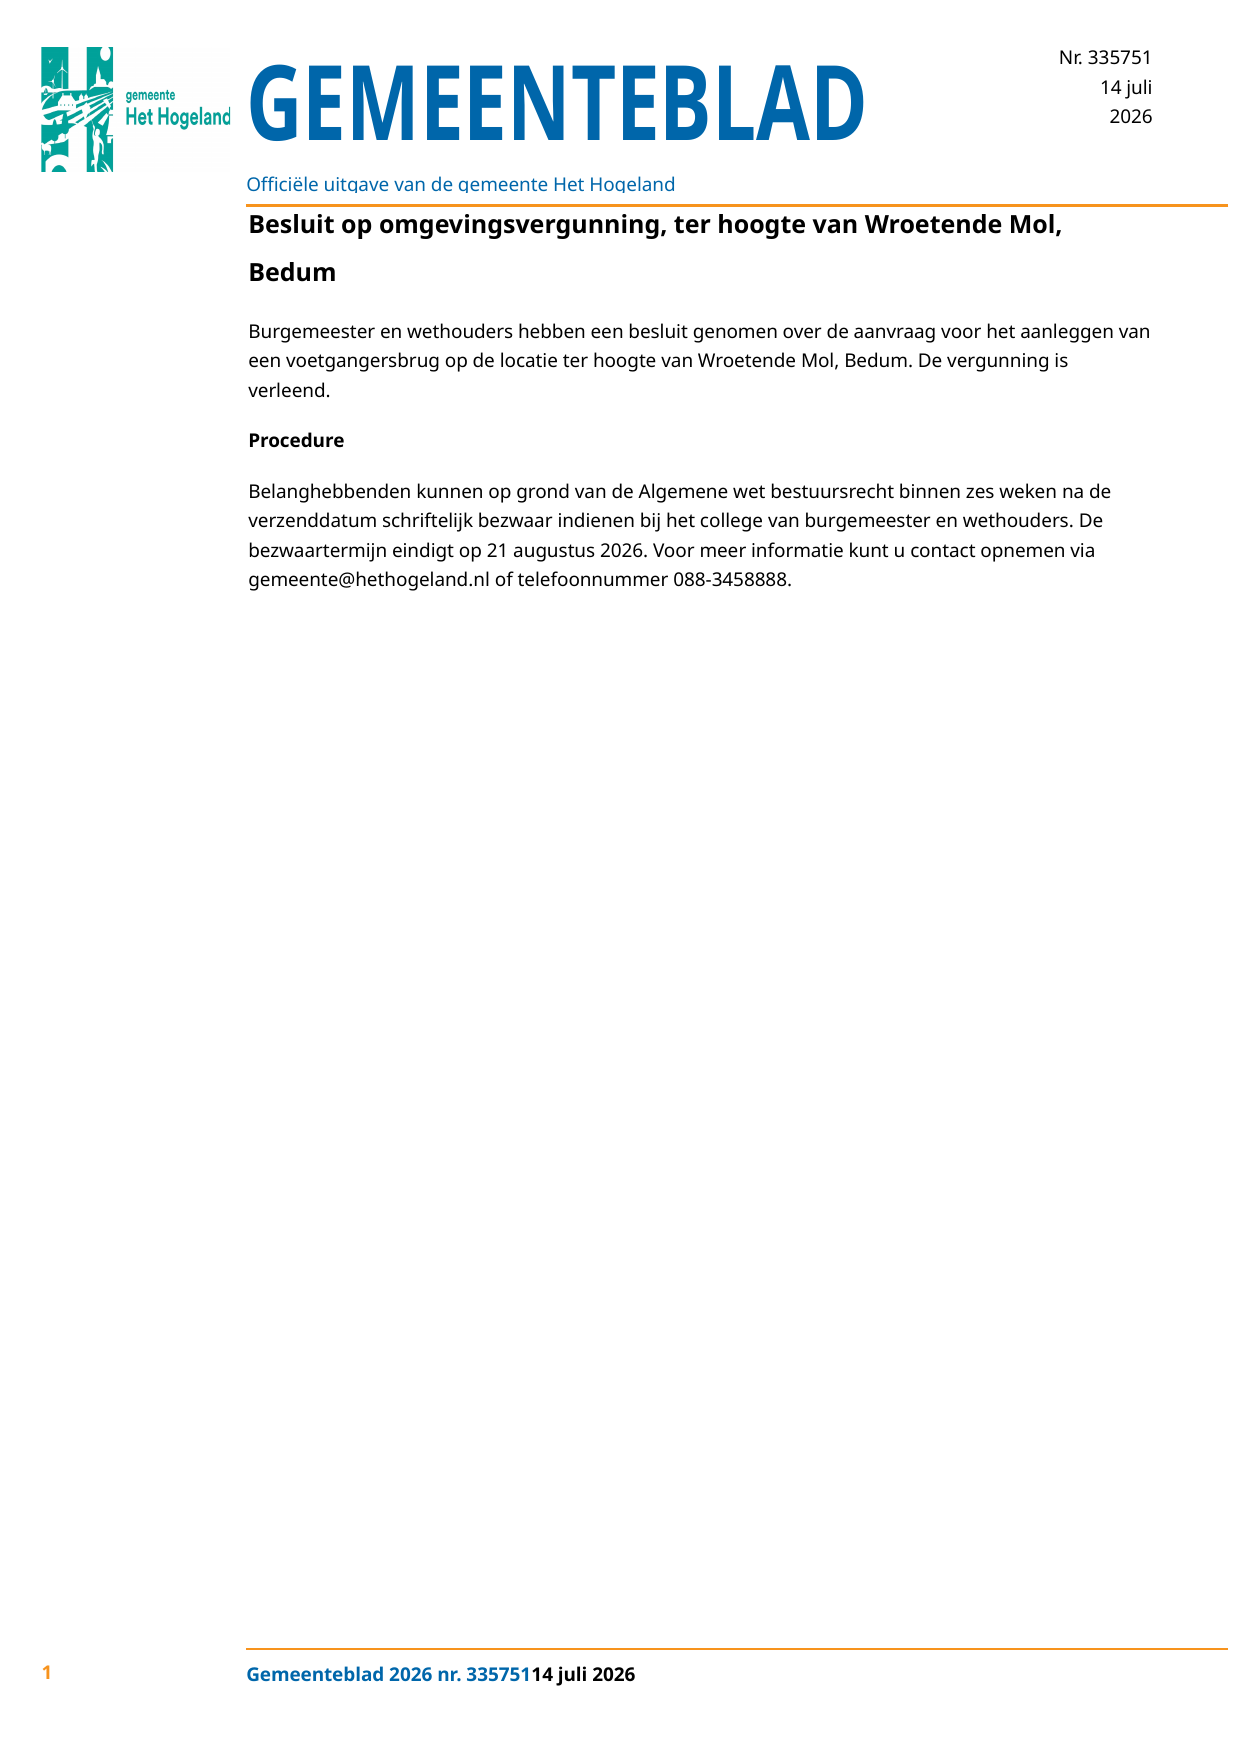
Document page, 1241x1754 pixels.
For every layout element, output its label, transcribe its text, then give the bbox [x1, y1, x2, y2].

text Procedure [248, 427, 1152, 453]
text Burgemeester en wethouders hebben een besluit genomen over de aanvraag voor het aanleggen van een voetgangersbrug op de locatie ter hoogte van Wroetende Mol, Bedum. De vergunning is verleend. [248, 318, 1152, 403]
picture [41, 47, 231, 172]
text Belanghebbenden kunnen op grond van de Algemene wet bestuursrecht binnen zes weken na de verzenddatum schriftelijk bezwaar indienen bij het college van burgemeester en wethouders. De bezwaartermijn eindigt op 21 augustus 2026. Voor meer informatie kunt u contact opnemen via gemeente@hethogeland.nl of telefoonnummer 088-3458888. [248, 478, 1152, 592]
text Besluit op omgevingsvergunning, ter hoogte van Wroetende Mol, Bedum [248, 207, 1152, 288]
